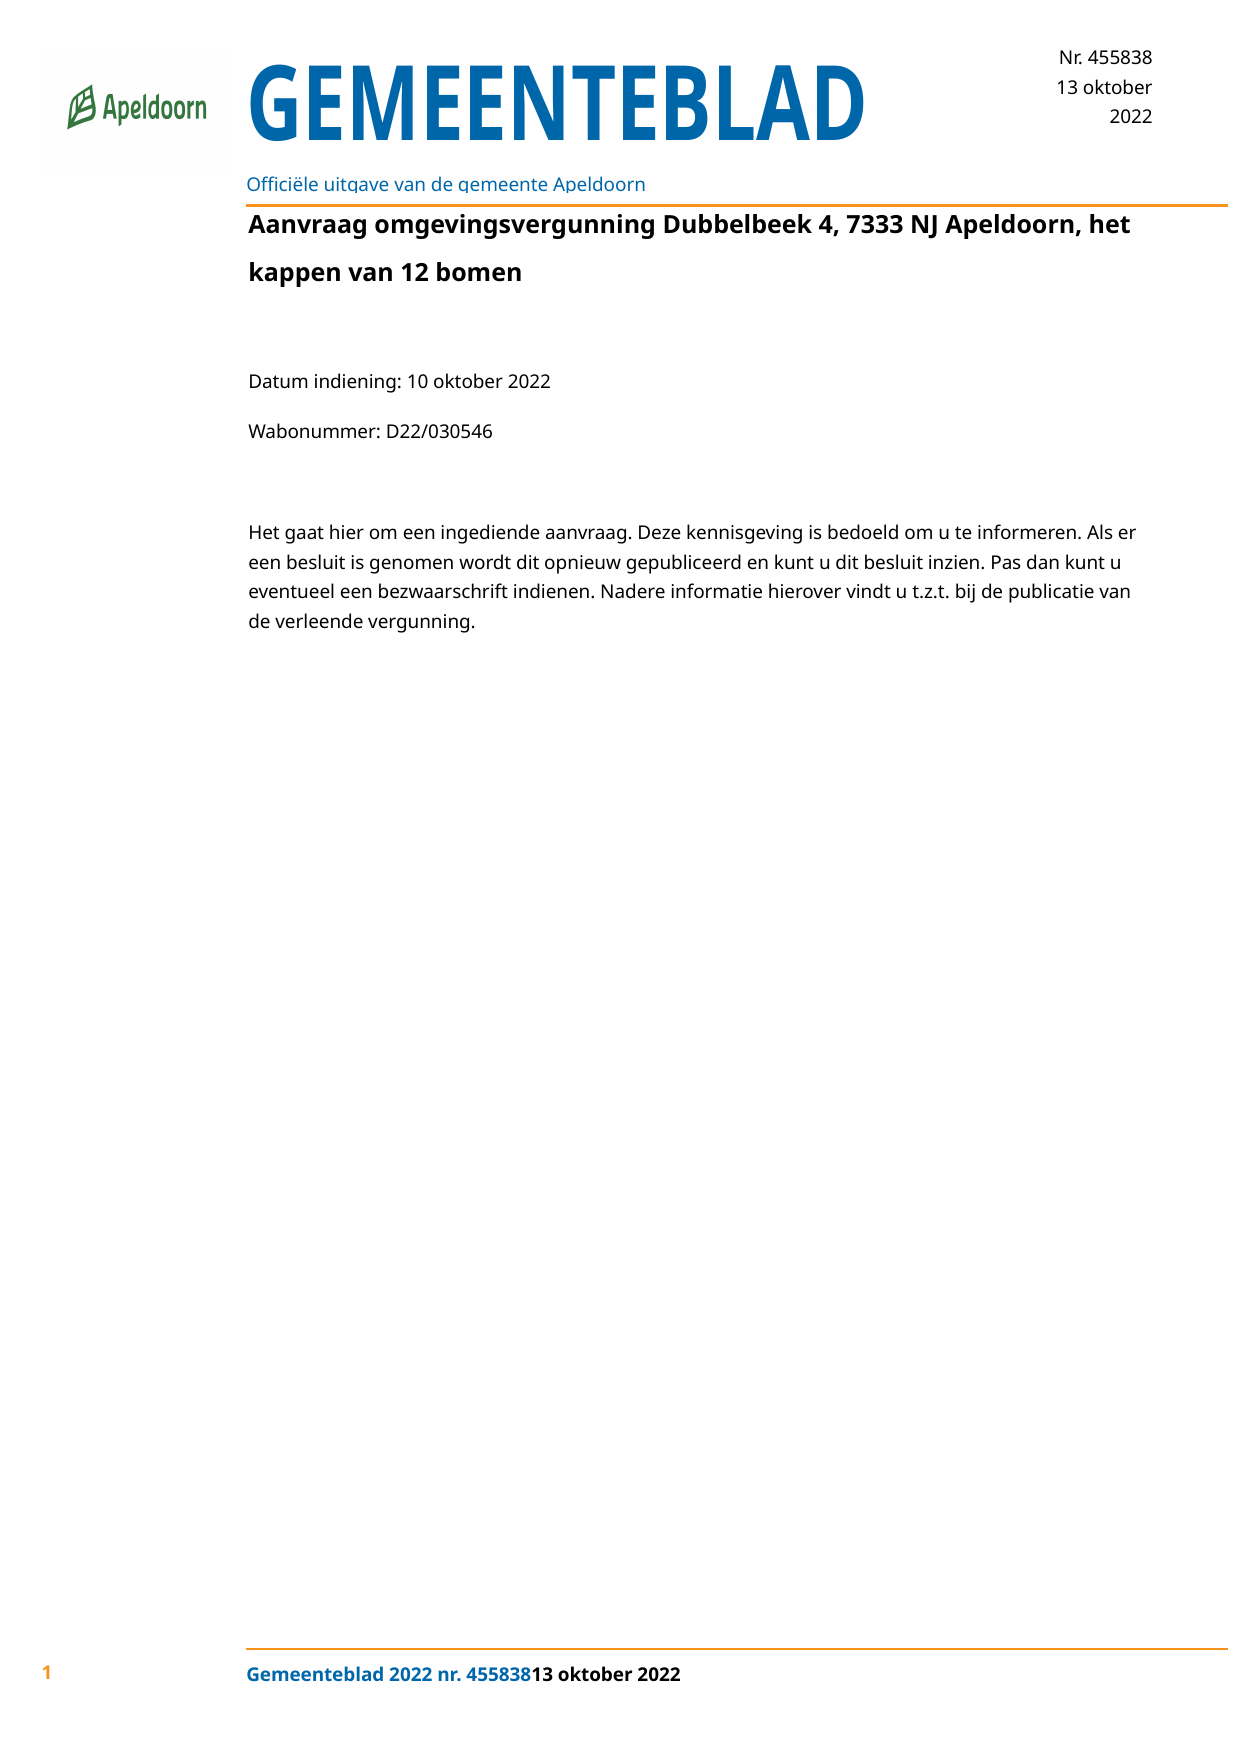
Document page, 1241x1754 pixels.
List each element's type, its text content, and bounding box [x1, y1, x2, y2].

picture [41, 47, 231, 172]
text Het gaat hier om een ingediende aanvraag. Deze kennisgeving is bedoeld om u te informeren. Als er een besluit is genomen wordt dit opnieuw gepubliceerd en kunt u dit besluit inzien. Pas dan kunt u eventueel een bezwaarschrift indienen. Nadere informatie hierover vindt u t.z.t. bij de publicatie van de verleende vergunning. [248, 519, 1152, 634]
text Wabonummer: D22/030546 [248, 419, 1152, 444]
text Datum indiening: 10 oktober 2022 [248, 368, 1152, 394]
text Aanvraag omgevingsvergunning Dubbelbeek 4, 7333 NJ Apeldoorn, het kappen van 12 bomen [248, 207, 1152, 288]
